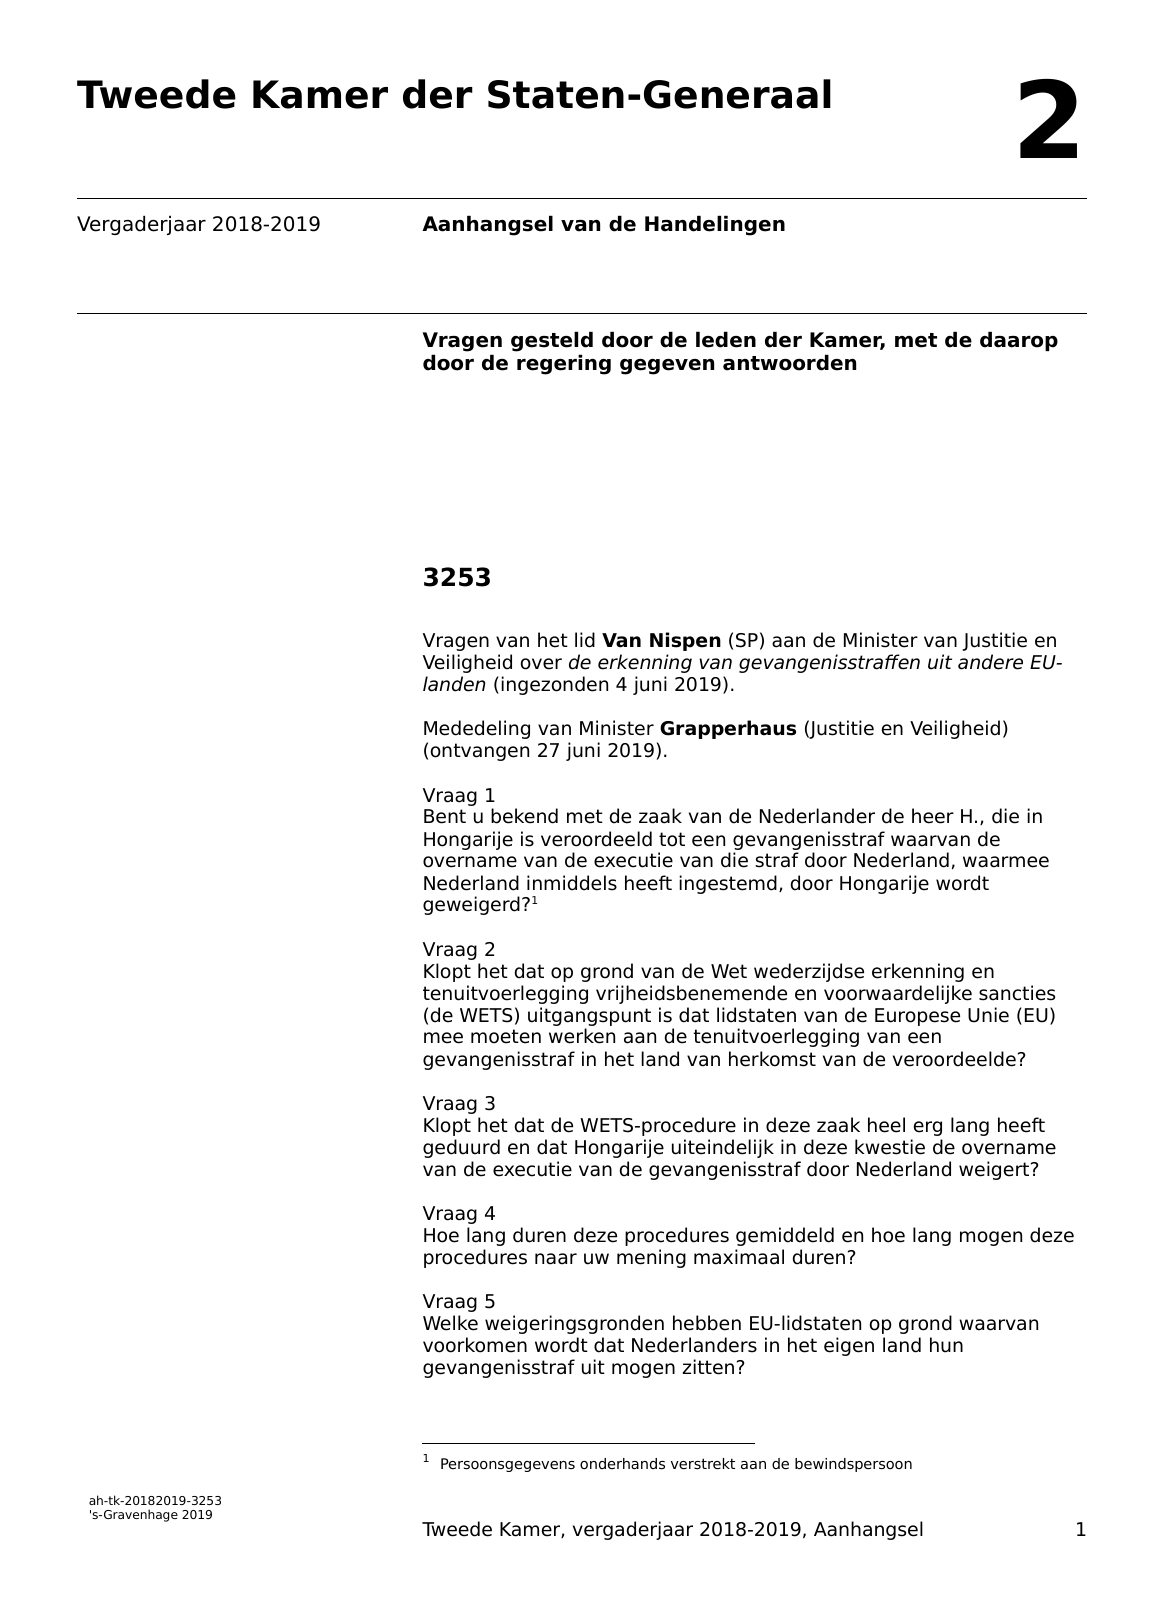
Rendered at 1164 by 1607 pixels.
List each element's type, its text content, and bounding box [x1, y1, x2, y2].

text Vraag 3 [422, 1093, 1087, 1114]
text Hoe lang duren deze procedures gemiddeld en hoe lang mogen deze procedures naar uw mening maximaal duren? [422, 1225, 1087, 1269]
text Persoonsgegevens onderhands verstrekt aan de bewindspersoon [422, 1452, 1087, 1474]
text Vraag 2 [422, 938, 1087, 961]
text Vraag 5 [422, 1291, 1087, 1313]
text Mededeling van Minister Grapperhaus (Justitie en Veiligheid) (ontvangen 27 juni 2019). [422, 718, 1087, 762]
text 3253 [422, 563, 1087, 592]
table_header 2 [886, 59, 1087, 198]
text Vraag 1 [422, 784, 1087, 806]
text 's-Gravenhage 2019 [88, 1508, 323, 1522]
text Klopt het dat de WETS-procedure in deze zaak heel erg lang heeft geduurd en dat Hongarije uiteindelijk in deze kwestie de overname van de executie van de gevangenisstraf door Nederland weigert? [422, 1114, 1087, 1181]
text Vraag 4 [422, 1203, 1087, 1225]
table_cell Aanhangsel van de Handelingen [422, 199, 1087, 313]
text Klopt het dat op grond van de Wet wederzijdse erkenning en tenuitvoerlegging vrijheidsbenemende en voorwaardelijke sancties (de WETS) uitgangspunt is dat lidstaten van de Europese Unie (EU) mee moeten werken aan de tenuitvoerlegging van een gevangenisstraf in het land van herkomst van de veroordeelde? [422, 961, 1087, 1070]
table_cell [77, 314, 422, 375]
table_header Tweede Kamer der Staten-Generaal [77, 59, 886, 198]
text ah-tk-20182019-3253 [88, 1494, 323, 1508]
table_cell Vergaderjaar 2018-2019 [77, 199, 422, 313]
text Vragen van het lid Van Nispen (SP) aan de Minister van Justitie en Veiligheid over de erkenning van gevangenisstraffen uit andere EU-landen (ingezonden 4 juni 2019). [422, 630, 1087, 696]
text Welke weigeringsgronden hebben EU-lidstaten op grond waarvan voorkomen wordt dat Nederlanders in het eigen land hun gevangenisstraf uit mogen zitten? [422, 1313, 1087, 1379]
table_cell Vragen gesteld door de leden der Kamer, met de daarop door de regering gegeven antwoorden [422, 314, 1087, 375]
text Bent u bekend met de zaak van de Nederlander de heer H., die in Hongarije is veroordeeld tot een gevangenisstraf waarvan de overname van de executie van die straf door Nederland, waarmee Nederland inmiddels heeft ingestemd, door Hongarije wordt geweigerd? [422, 806, 1087, 916]
